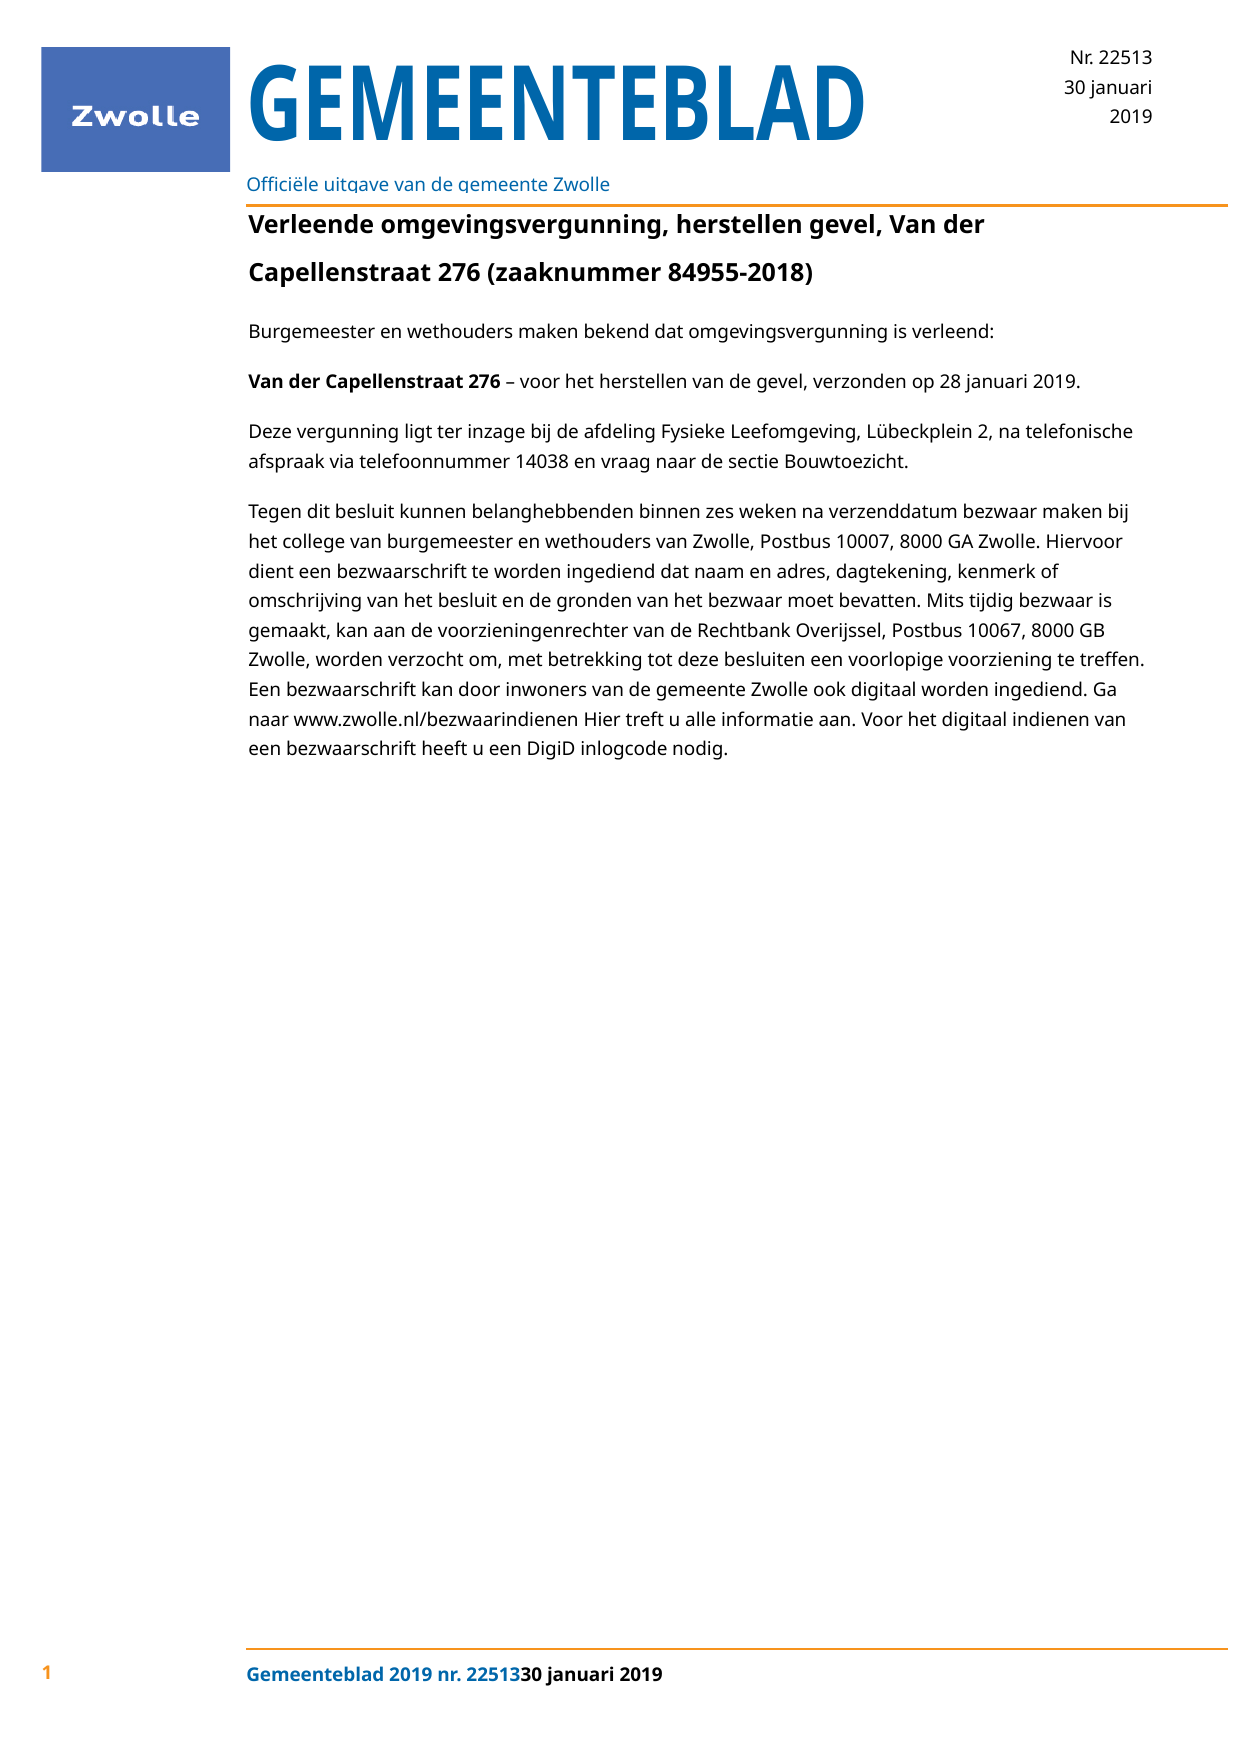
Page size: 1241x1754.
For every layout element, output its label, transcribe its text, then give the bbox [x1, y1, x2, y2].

text Deze vergunning ligt ter inzage bij de afdeling Fysieke Leefomgeving, Lübeckplein 2, na telefonische afspraak via telefoonnummer 14038 en vraag naar de sectie Bouwtoezicht. [248, 419, 1152, 474]
text Verleende omgevingsvergunning, herstellen gevel, Van der Capellenstraat 276 (zaaknummer 84955-2018) [248, 207, 1152, 288]
text Tegen dit besluit kunnen belanghebbenden binnen zes weken na verzenddatum bezwaar maken bij het college van burgemeester en wethouders van Zwolle, Postbus 10007, 8000 GA Zwolle. Hiervoor dient een bezwaarschrift te worden ingediend dat naam en adres, dagtekening, kenmerk of omschrijving van het besluit en de gronden van het bezwaar moet bevatten. Mits tijdig bezwaar is gemaakt, kan aan de voorzieningenrechter van de Rechtbank Overijssel, Postbus 10067, 8000 GB Zwolle, worden verzocht om, met betrekking tot deze besluiten een voorlopige voorziening te treffen. Een bezwaarschrift kan door inwoners van de gemeente Zwolle ook digitaal worden ingediend. Ga naar www.zwolle.nl/bezwaarindienen Hier treft u alle informatie aan. Voor het digitaal indienen van een bezwaarschrift heeft u een DigiD inlogcode nodig. [248, 499, 1152, 761]
text Van der Capellenstraat 276 – voor het herstellen van de gevel, verzonden op 28 januari 2019. [248, 368, 1152, 394]
text Burgemeester en wethouders maken bekend dat omgevingsvergunning is verleend: [248, 318, 1152, 344]
picture [41, 47, 231, 172]
